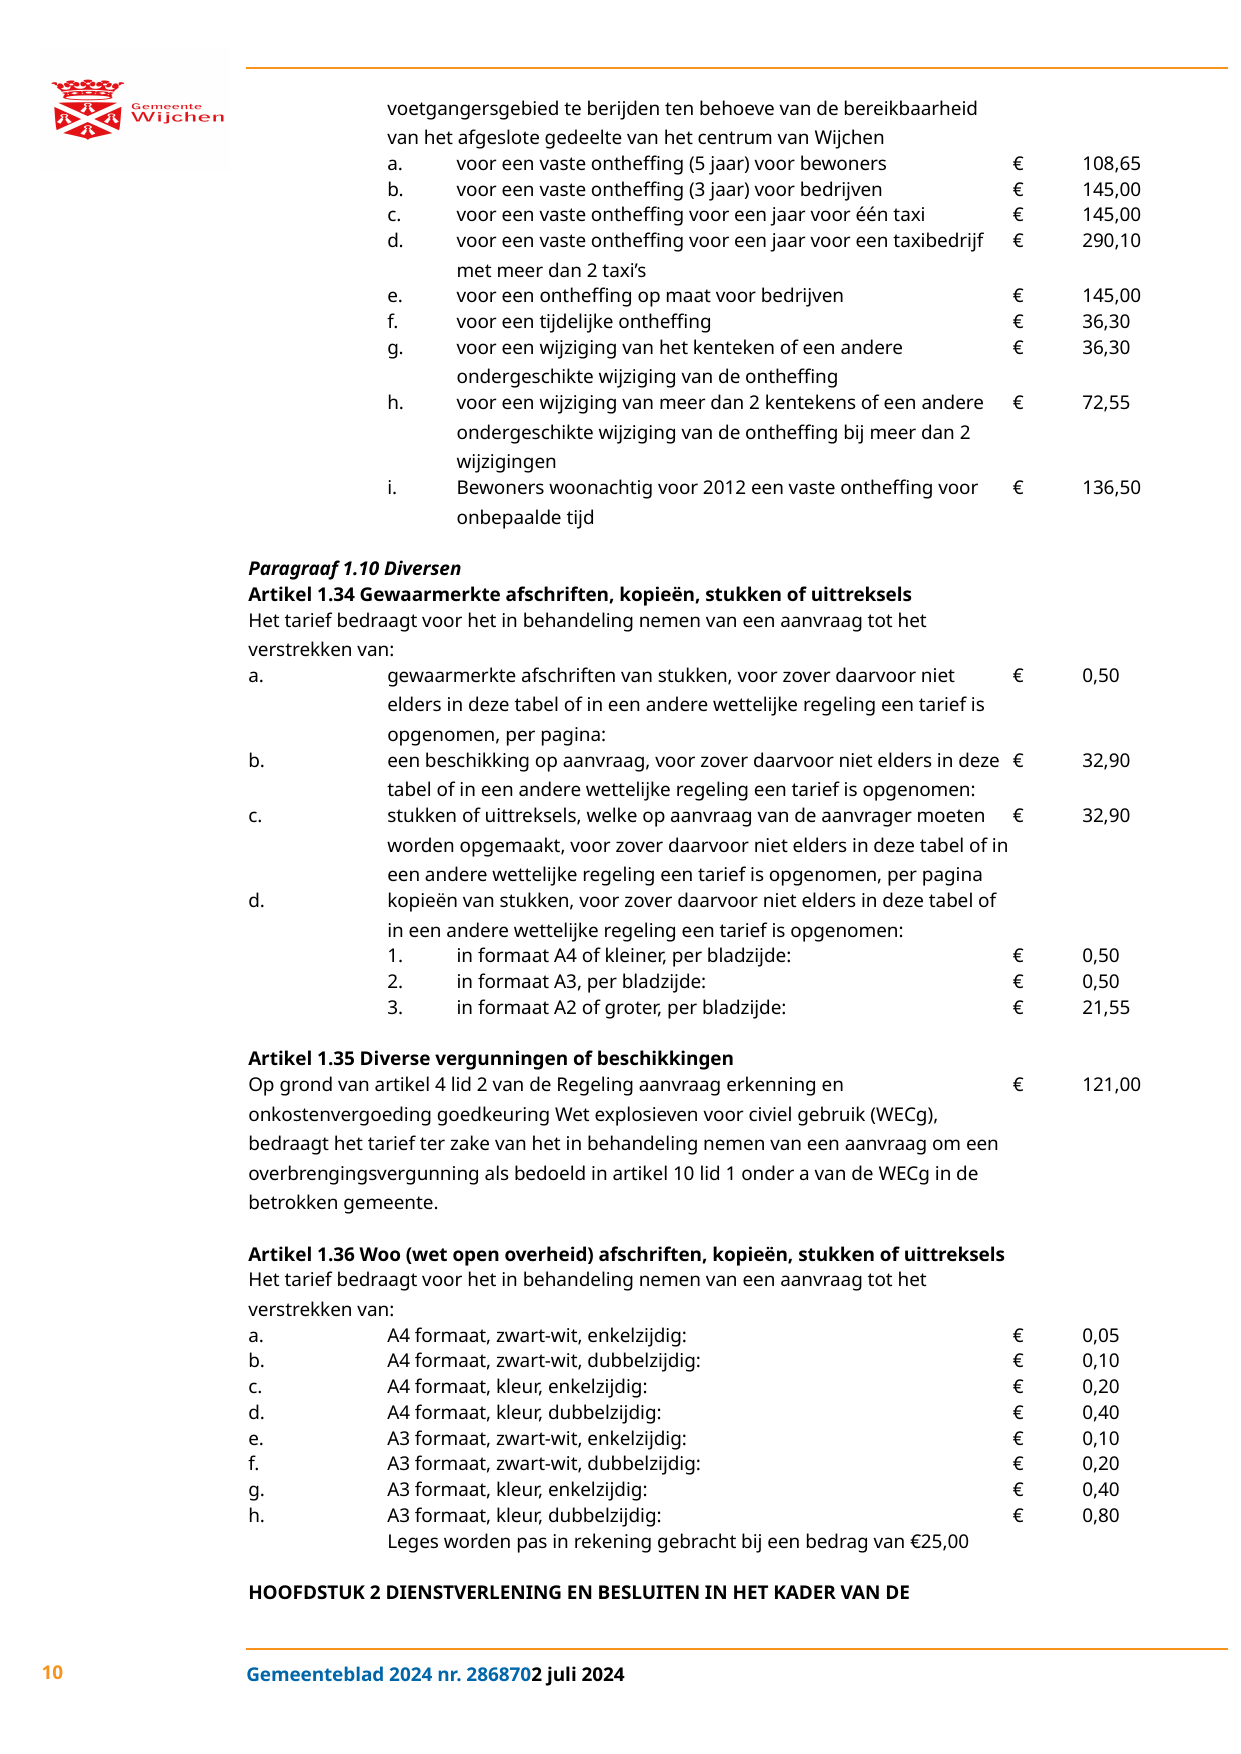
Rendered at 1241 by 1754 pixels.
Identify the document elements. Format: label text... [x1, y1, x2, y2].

table_cell € [1013, 1451, 1082, 1476]
table_cell [1013, 95, 1082, 150]
table_cell € [1013, 802, 1082, 887]
table_cell Bewoners woonachtig voor 2012 een vaste ontheffing voor onbepaalde tijd [456, 474, 1013, 529]
table_cell in formaat A3, per bladzijde: [456, 968, 1013, 994]
table_cell [387, 1554, 456, 1579]
table_cell [248, 1020, 387, 1045]
table_cell c. [387, 202, 456, 227]
table_cell 0,20 [1082, 1374, 1152, 1399]
table_cell [1013, 1267, 1082, 1322]
table_cell 0,10 [1082, 1348, 1152, 1373]
table_cell € [1013, 994, 1082, 1020]
table_cell € [1013, 943, 1082, 968]
table_cell 0,50 [1082, 662, 1152, 747]
table_cell [1082, 1020, 1152, 1045]
table_cell voor een vaste ontheffing (3 jaar) voor bedrijven [456, 176, 1013, 202]
table_cell [1082, 1241, 1152, 1267]
table_cell 3. [387, 994, 456, 1020]
table_cell [1082, 1554, 1152, 1579]
table_cell HOOFDSTUK 2 DIENSTVERLENING EN BESLUITEN IN HET KADER VAN DE [248, 1579, 1013, 1605]
table_cell voor een vaste ontheffing (5 jaar) voor bewoners [456, 150, 1013, 176]
table_cell € [1013, 283, 1082, 308]
table_cell a. [248, 662, 387, 747]
table_cell Paragraaf 1.10 Diversen [248, 555, 1013, 581]
table_cell [456, 1020, 1013, 1045]
table_cell Leges worden pas in rekening gebracht bij een bedrag van €25,00 [387, 1528, 1013, 1553]
table_cell € [1013, 227, 1082, 283]
table_cell € [1013, 176, 1082, 202]
table_cell 72,55 [1082, 389, 1152, 474]
table_cell c. [248, 1374, 387, 1399]
table_cell 0,20 [1082, 1451, 1152, 1476]
table_cell voor een tijdelijke ontheffing [456, 308, 1013, 334]
table_cell [248, 1215, 387, 1241]
table_cell voor een wijziging van meer dan 2 kentekens of een andere ondergeschikte wijziging van de ontheffing bij meer dan 2 wijzigingen [456, 389, 1013, 474]
table_cell [1082, 1267, 1152, 1322]
table_cell [1013, 555, 1082, 581]
table_cell g. [387, 334, 456, 389]
table_cell 0,50 [1082, 968, 1152, 994]
table_cell [1082, 555, 1152, 581]
table_cell [1082, 530, 1152, 555]
table_cell [248, 95, 387, 150]
table_cell A3 formaat, kleur, dubbelzijdig: [387, 1502, 1013, 1528]
table_cell € [1013, 1425, 1082, 1451]
table_cell 136,50 [1082, 474, 1152, 529]
table_cell 290,10 [1082, 227, 1152, 283]
table_cell 0,40 [1082, 1476, 1152, 1502]
table_cell [1013, 1241, 1082, 1267]
table_cell [1013, 1554, 1082, 1579]
table_cell € [1013, 1476, 1082, 1502]
table_cell [456, 530, 1013, 555]
table_cell 0,50 [1082, 943, 1152, 968]
table_cell Het tarief bedraagt voor het in behandeling nemen van een aanvraag tot het verstrekken van: [248, 607, 1013, 662]
table_cell Artikel 1.36 Woo (wet open overheid) afschriften, kopieën, stukken of uittreksels [248, 1241, 1013, 1267]
table_cell A3 formaat, zwart-wit, dubbelzijdig: [387, 1451, 1013, 1476]
table_cell 0,40 [1082, 1399, 1152, 1425]
table_cell [1082, 887, 1152, 942]
table_cell stukken of uittreksels, welke op aanvraag van de aanvrager moeten worden opgemaakt, voor zover daarvoor niet elders in deze tabel of in een andere wettelijke regeling een tarief is opgenomen, per pagina [387, 802, 1013, 887]
table_cell voor een vaste ontheffing voor een jaar voor één taxi [456, 202, 1013, 227]
table_cell [1013, 1579, 1082, 1605]
table_cell [387, 1215, 456, 1241]
table_cell [248, 150, 387, 176]
table_cell € [1013, 474, 1082, 529]
table_cell c. [248, 802, 387, 887]
table_cell € [1013, 1374, 1082, 1399]
table_cell h. [387, 389, 456, 474]
table_cell 145,00 [1082, 202, 1152, 227]
table_cell Artikel 1.35 Diverse vergunningen of beschikkingen [248, 1045, 1013, 1071]
table_cell Artikel 1.34 Gewaarmerkte afschriften, kopieën, stukken of uittreksels [248, 581, 1013, 607]
table_cell € [1013, 202, 1082, 227]
picture [41, 47, 231, 172]
table_cell [1013, 1020, 1082, 1045]
table_cell [1013, 607, 1082, 662]
table_cell [248, 202, 387, 227]
table_cell Op grond van artikel 4 lid 2 van de Regeling aanvraag erkenning en onkostenvergoeding goedkeuring Wet explosieven voor civiel gebruik (WECg), bedraagt het tarief ter zake van het in behandeling nemen van een aanvraag om een overbrengingsvergunning als bedoeld in artikel 10 lid 1 onder a van de WECg in de betrokken gemeente. [248, 1071, 1013, 1215]
table_cell gewaarmerkte afschriften van stukken, voor zover daarvoor niet elders in deze tabel of in een andere wettelijke regeling een tarief is opgenomen, per pagina: [387, 662, 1013, 747]
table_cell in formaat A2 of groter, per bladzijde: [456, 994, 1013, 1020]
table_cell € [1013, 1502, 1082, 1528]
table_cell € [1013, 662, 1082, 747]
table_cell Het tarief bedraagt voor het in behandeling nemen van een aanvraag tot het verstrekken van: [248, 1267, 1013, 1322]
table_cell d. [248, 887, 387, 942]
table_cell f. [248, 1451, 387, 1476]
table_cell voor een ontheffing op maat voor bedrijven [456, 283, 1013, 308]
table_cell [248, 334, 387, 389]
table_cell [1082, 1045, 1152, 1071]
table_cell d. [248, 1399, 387, 1425]
table_cell [248, 1554, 387, 1579]
table_cell € [1013, 389, 1082, 474]
table_cell [248, 943, 387, 968]
table_cell f. [387, 308, 456, 334]
table_cell g. [248, 1476, 387, 1502]
table_cell kopieën van stukken, voor zover daarvoor niet elders in deze tabel of in een andere wettelijke regeling een tarief is opgenomen: [387, 887, 1013, 942]
table_cell [248, 994, 387, 1020]
table_cell [1013, 1215, 1082, 1241]
table_cell [248, 227, 387, 283]
table_cell 145,00 [1082, 283, 1152, 308]
table_cell € [1013, 1399, 1082, 1425]
table_cell A4 formaat, zwart-wit, dubbelzijdig: [387, 1348, 1013, 1373]
table_cell i. [387, 474, 456, 529]
table_cell 21,55 [1082, 994, 1152, 1020]
table_cell [456, 1554, 1013, 1579]
table_cell € [1013, 747, 1082, 802]
table_cell € [1013, 968, 1082, 994]
table_cell e. [387, 283, 456, 308]
table_cell [1082, 1579, 1152, 1605]
table_cell € [1013, 334, 1082, 389]
table_cell 2. [387, 968, 456, 994]
table_cell [248, 474, 387, 529]
table_cell [1082, 1215, 1152, 1241]
table_cell € [1013, 150, 1082, 176]
table_cell € [1013, 1348, 1082, 1373]
table_cell [1082, 1528, 1152, 1553]
table_cell voetgangersgebied te berijden ten behoeve van de bereikbaarheid van het afgeslote gedeelte van het centrum van Wijchen [387, 95, 1013, 150]
table_cell [1013, 1528, 1082, 1553]
table_cell [248, 283, 387, 308]
table_cell 145,00 [1082, 176, 1152, 202]
table_cell b. [387, 176, 456, 202]
table_cell [1082, 581, 1152, 607]
table_cell voor een vaste ontheffing voor een jaar voor een taxibedrijf met meer dan 2 taxi’s [456, 227, 1013, 283]
table_cell in formaat A4 of kleiner, per bladzijde: [456, 943, 1013, 968]
table_cell [1013, 887, 1082, 942]
table_cell [248, 389, 387, 474]
table_cell b. [248, 747, 387, 802]
table_cell voor een wijziging van het kenteken of een andere ondergeschikte wijziging van de ontheffing [456, 334, 1013, 389]
table_cell [1013, 530, 1082, 555]
table_cell 1. [387, 943, 456, 968]
table_cell h. [248, 1502, 387, 1528]
table_cell [248, 308, 387, 334]
table_cell A3 formaat, kleur, enkelzijdig: [387, 1476, 1013, 1502]
table_cell 0,10 [1082, 1425, 1152, 1451]
table_cell € [1013, 1322, 1082, 1348]
table_cell 32,90 [1082, 802, 1152, 887]
table_cell [248, 530, 387, 555]
table_cell [387, 1020, 456, 1045]
table_cell [248, 176, 387, 202]
table_cell 0,80 [1082, 1502, 1152, 1528]
table_cell A4 formaat, kleur, dubbelzijdig: [387, 1399, 1013, 1425]
table_cell A4 formaat, zwart-wit, enkelzijdig: [387, 1322, 1013, 1348]
table_cell € [1013, 1071, 1082, 1215]
table_cell [1082, 95, 1152, 150]
table_cell A4 formaat, kleur, enkelzijdig: [387, 1374, 1013, 1399]
table_cell [456, 1215, 1013, 1241]
table_cell 121,00 [1082, 1071, 1152, 1215]
table_cell [248, 1528, 387, 1553]
table_cell [387, 530, 456, 555]
table_cell a. [387, 150, 456, 176]
table_cell 36,30 [1082, 334, 1152, 389]
table_cell 108,65 [1082, 150, 1152, 176]
table_cell € [1013, 308, 1082, 334]
table_cell [248, 968, 387, 994]
table_cell 0,05 [1082, 1322, 1152, 1348]
table_cell e. [248, 1425, 387, 1451]
table_cell d. [387, 227, 456, 283]
table_cell [1082, 607, 1152, 662]
table_cell [1013, 1045, 1082, 1071]
table_cell [1013, 581, 1082, 607]
table_cell een beschikking op aanvraag, voor zover daarvoor niet elders in deze tabel of in een andere wettelijke regeling een tarief is opgenomen: [387, 747, 1013, 802]
table_cell 32,90 [1082, 747, 1152, 802]
table_cell a. [248, 1322, 387, 1348]
table_cell 36,30 [1082, 308, 1152, 334]
table_cell A3 formaat, zwart-wit, enkelzijdig: [387, 1425, 1013, 1451]
table_cell b. [248, 1348, 387, 1373]
